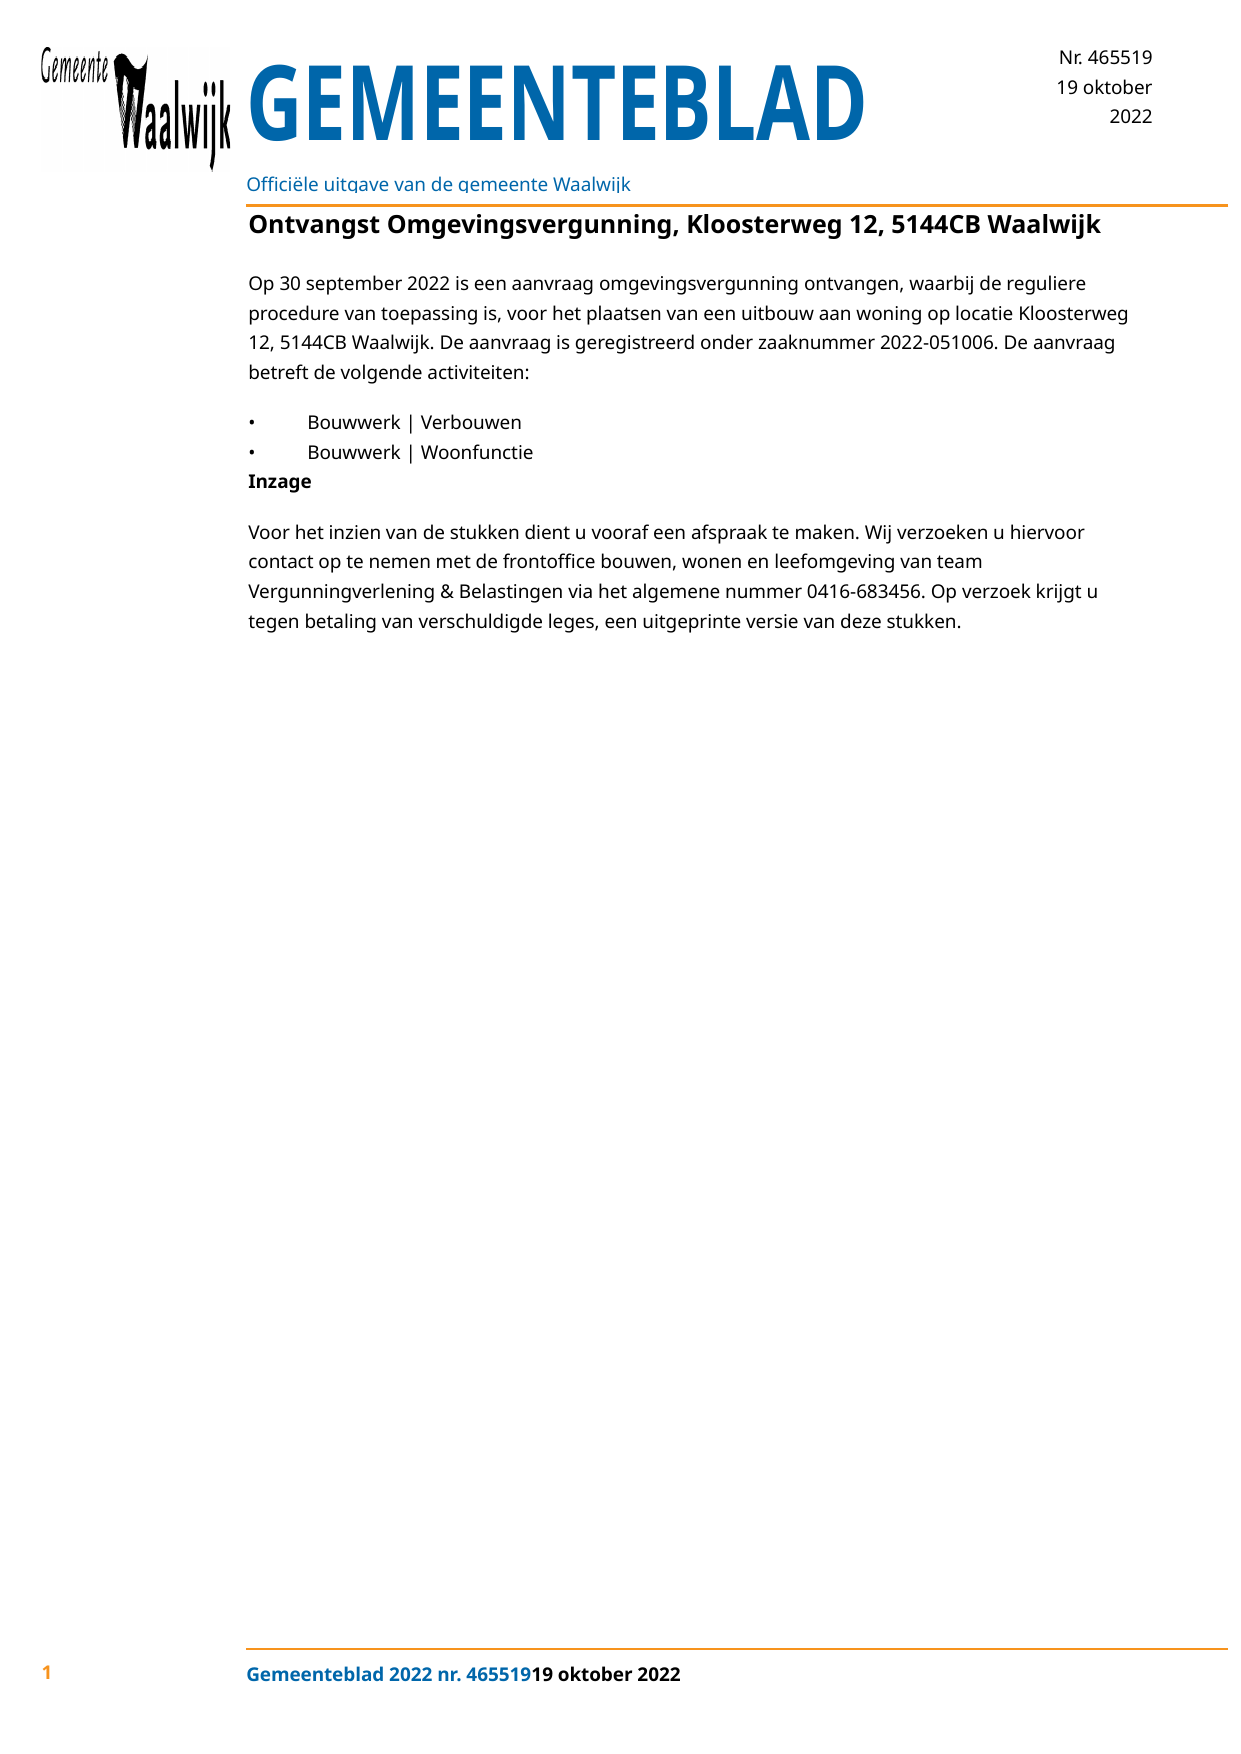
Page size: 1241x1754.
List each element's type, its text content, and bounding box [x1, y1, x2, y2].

list Bouwwerk | Verbouwen [248, 409, 1152, 435]
text Op 30 september 2022 is een aanvraag omgevingsvergunning ontvangen, waarbij de reguliere procedure van toepassing is, voor het plaatsen van een uitbouw aan woning op locatie Kloosterweg 12, 5144CB Waalwijk. De aanvraag is geregistreerd onder zaaknummer 2022-051006. De aanvraag betreft de volgende activiteiten: [248, 270, 1152, 385]
list Bouwwerk | Woonfunctie [248, 439, 1152, 465]
text Ontvangst Omgevingsvergunning, Kloosterweg 12, 5144CB Waalwijk [248, 207, 1152, 241]
text Inzage [248, 469, 1152, 494]
picture [41, 47, 231, 172]
text Voor het inzien van de stukken dient u vooraf een afspraak te maken. Wij verzoeken u hiervoor contact op te nemen met de frontoffice bouwen, wonen en leefomgeving van team Vergunningverlening & Belastingen via het algemene nummer 0416-683456. Op verzoek krijgt u tegen betaling van verschuldigde leges, een uitgeprinte versie van deze stukken. [248, 519, 1152, 633]
